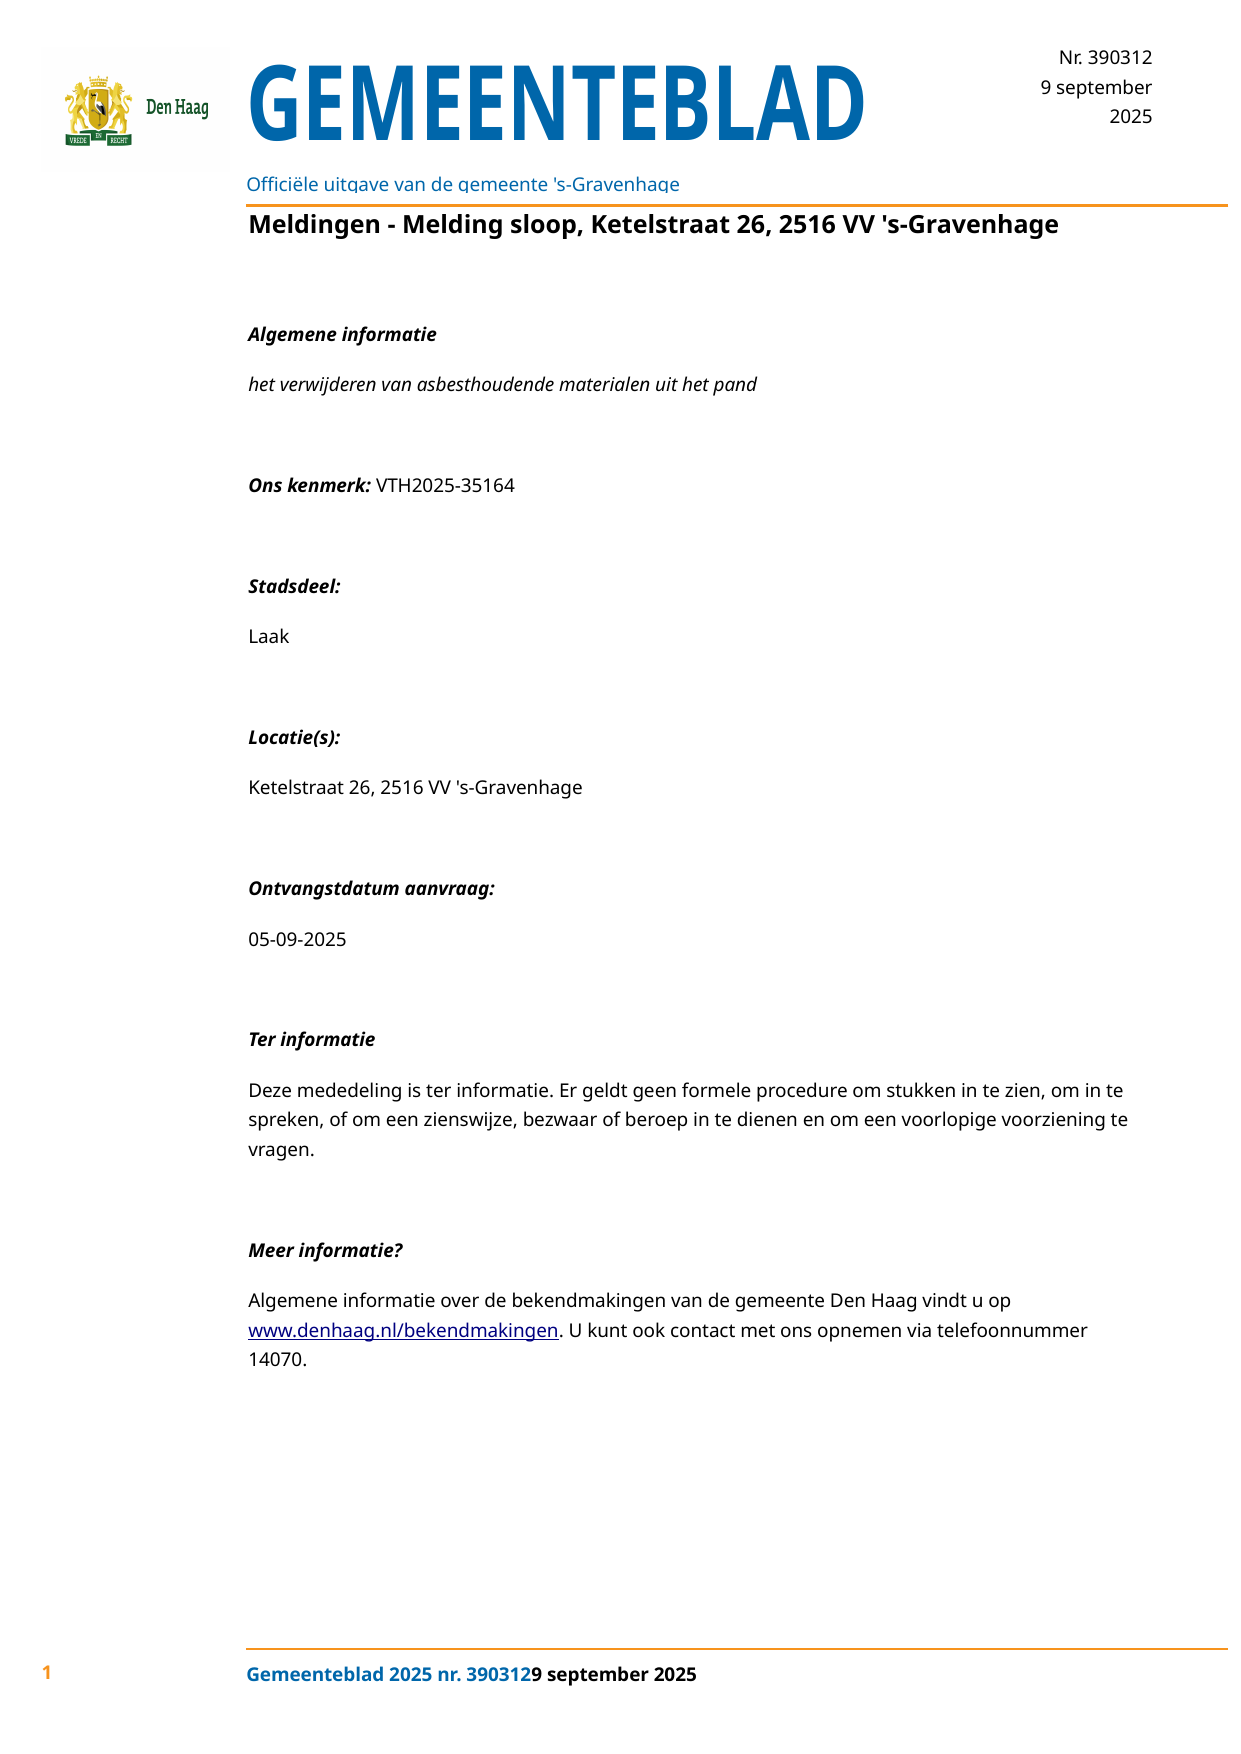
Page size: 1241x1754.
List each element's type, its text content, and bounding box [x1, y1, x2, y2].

text Algemene informatie [248, 321, 1152, 346]
text Ontvangstdatum aanvraag: [248, 875, 1152, 901]
text het verwijderen van asbesthoudende materialen uit het pand [248, 371, 1152, 397]
text Laak [248, 623, 1152, 649]
text 05-09-2025 [248, 926, 1152, 951]
picture [41, 47, 231, 172]
text Locatie(s): [248, 724, 1152, 750]
text Ons kenmerk: VTH2025-35164 [248, 472, 1152, 498]
text Deze mededeling is ter informatie. Er geldt geen formele procedure om stukken in te zien, om in te spreken, of om een zienswijze, bezwaar of beroep in te dienen en om een voorlopige voorziening te vragen. [248, 1077, 1152, 1162]
text Stadsdeel: [248, 573, 1152, 598]
text Ketelstraat 26, 2516 VV 's-Gravenhage [248, 774, 1152, 800]
text Ter informatie [248, 1027, 1152, 1052]
text Meldingen - Melding sloop, Ketelstraat 26, 2516 VV 's-Gravenhage [248, 207, 1152, 241]
text Meer informatie? [248, 1237, 1152, 1263]
text Algemene informatie over de bekendmakingen van de gemeente Den Haag vindt u op www.denhaag.nl/bekendmakingen. U kunt ook contact met ons opnemen via telefoonnummer 14070. [248, 1287, 1152, 1372]
